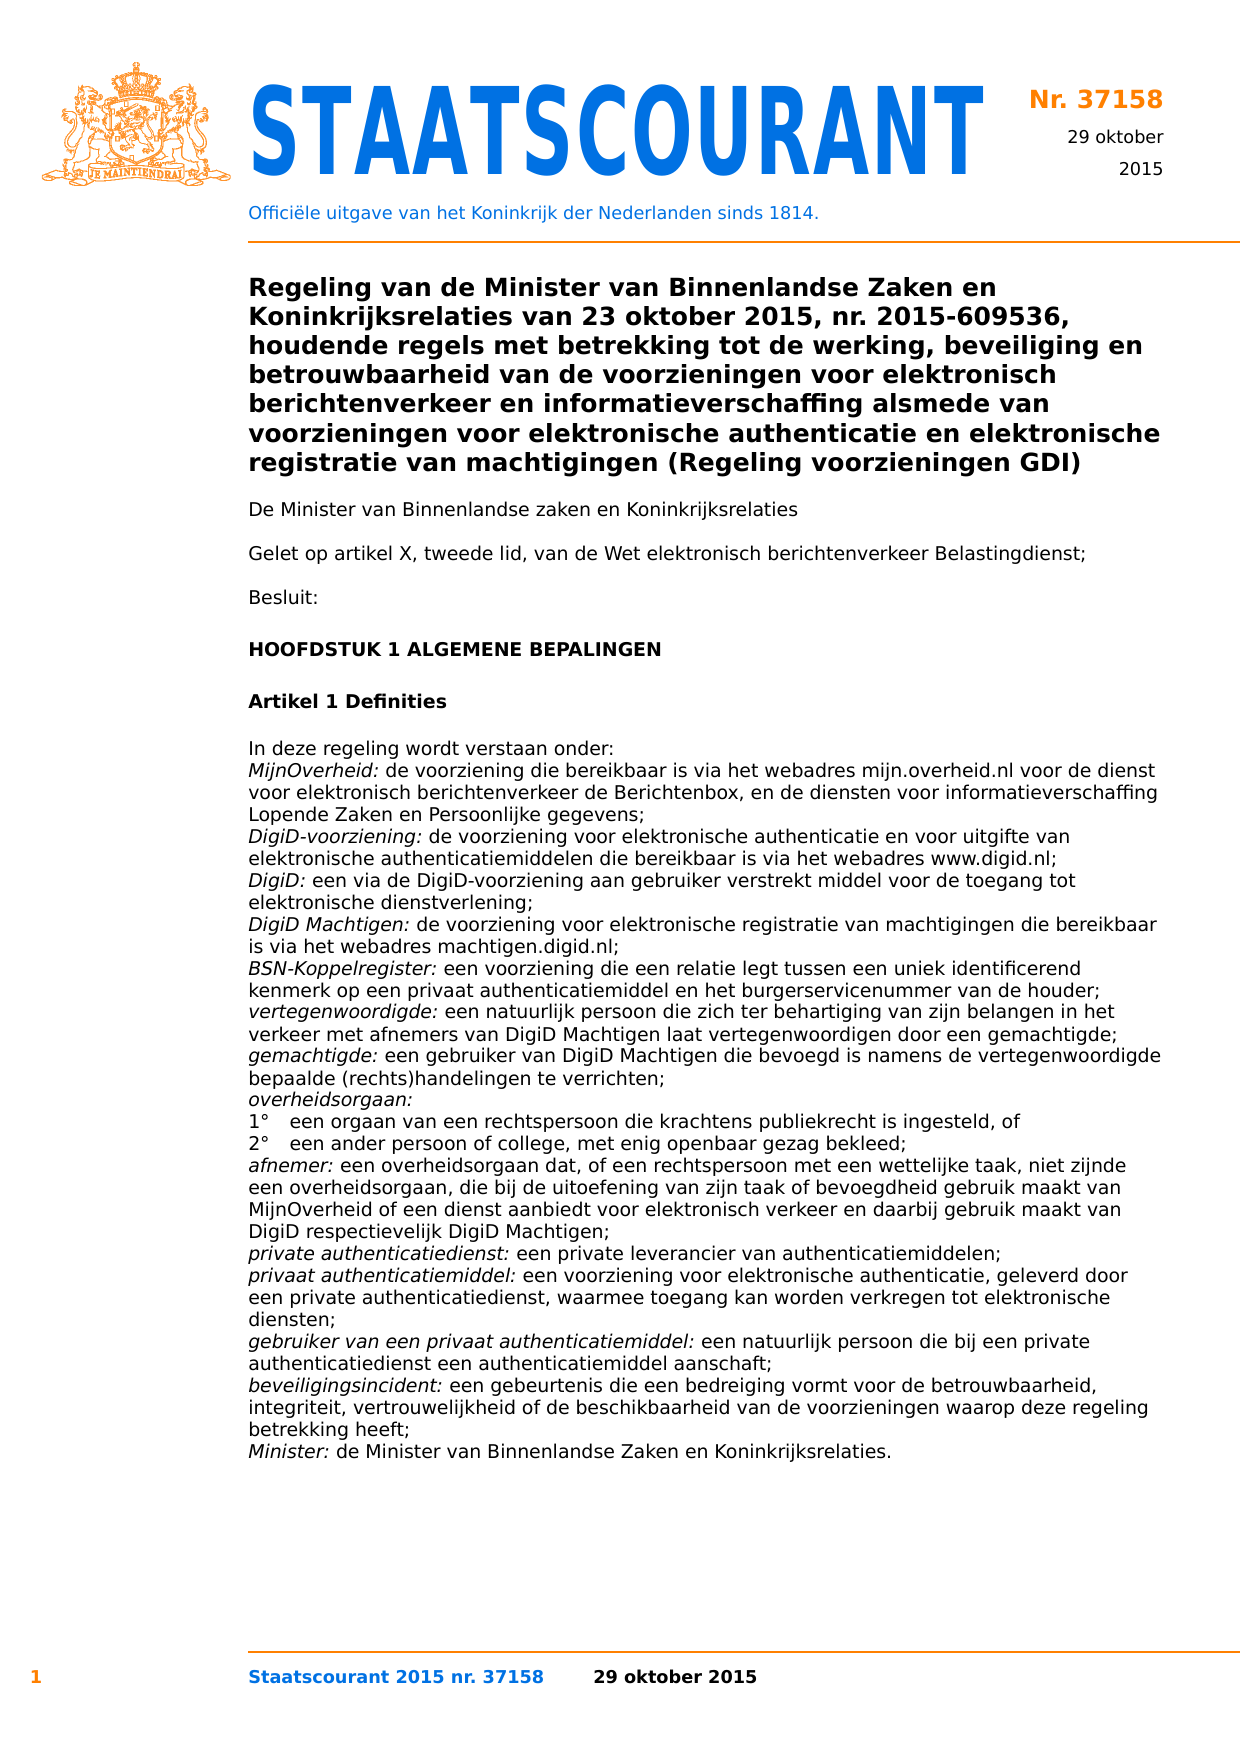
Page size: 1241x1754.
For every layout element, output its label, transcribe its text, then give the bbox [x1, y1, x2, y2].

text private authenticatiedienst: een private leverancier van authenticatiemiddelen; [248, 1243, 1163, 1265]
subtitle HOOFDSTUK 1 ALGEMENE BEPALINGEN [248, 639, 1163, 661]
text Minister: de Minister van Binnenlandse Zaken en Koninkrijksrelaties. [248, 1441, 1163, 1463]
text gebruiker van een privaat authenticatiemiddel: een natuurlijk persoon die bij een private authenticatiedienst een authenticatiemiddel aanschaft; [248, 1331, 1163, 1375]
text MijnOverheid: de voorziening die bereikbaar is via het webadres mijn.overheid.nl voor de dienst voor elektronisch berichtenverkeer de Berichtenbox, en de diensten voor informatieverschaffing Lopende Zaken en Persoonlijke gegevens; [248, 760, 1163, 826]
table_cell 29 oktober [998, 121, 1240, 153]
table_header [25, 62, 248, 241]
text DigiD: een via de DigiD-voorziening aan gebruiker verstrekt middel voor de toegang tot elektronische dienstverlening; [248, 869, 1163, 913]
text De Minister van Binnenlandse zaken en Koninkrijksrelaties [248, 499, 1163, 521]
text privaat authenticatiemiddel: een voorziening voor elektronische authenticatie, geleverd door een private authenticatiedienst, waarmee toegang kan worden verkregen tot elektronische diensten; [248, 1265, 1163, 1331]
text Besluit: [248, 587, 1163, 609]
text 2° een ander persoon of college, met enig openbaar gezag bekleed; [248, 1133, 1163, 1155]
text beveiligingsincident: een gebeurtenis die een bedreiging vormt voor de betrouwbaarheid, integriteit, vertrouwelijkheid of de beschikbaarheid van de voorzieningen waarop deze regeling betrekking heeft; [248, 1375, 1163, 1441]
text gemachtigde: een gebruiker van DigiD Machtigen die bevoegd is namens de vertegenwoordigde bepaalde (rechts)handelingen te verrichten; [248, 1045, 1163, 1089]
text overheidsorgaan: [248, 1089, 1163, 1111]
table_header Nr. 37158 [998, 62, 1240, 121]
subtitle Artikel 1 Definities [248, 691, 1163, 713]
text afnemer: een overheidsorgaan dat, of een rechtspersoon met een wettelijke taak, niet zijnde een overheidsorgaan, die bij de uitoefening van zijn taak of bevoegdheid gebruik maakt van MijnOverheid of een dienst aanbiedt voor elektronisch verkeer en daarbij gebruik maakt van DigiD respectievelijk DigiD Machtigen; [248, 1155, 1163, 1243]
table_header STAATSCOURANT [248, 62, 998, 203]
text 1° een orgaan van een rechtspersoon die krachtens publiekrecht is ingesteld, of [248, 1111, 1163, 1133]
table_cell Officiële uitgave van het Koninkrijk der Nederlanden sinds 1814. [248, 203, 1240, 241]
text DigiD Machtigen: de voorziening voor elektronische registratie van machtigingen die bereikbaar is via het webadres machtigen.digid.nl; [248, 913, 1163, 957]
picture [41, 62, 231, 186]
table_cell 2015 [998, 153, 1240, 203]
subtitle Regeling van de Minister van Binnenlandse Zaken en Koninkrijksrelaties van 23 oktober 2015, nr. 2015-609536, houdende regels met betrekking tot de werking, beveiliging en betrouwbaarheid van de voorzieningen voor elektronisch berichtenverkeer en informatieverschaffing alsmede van voorzieningen voor elektronische authenticatie en elektronische registratie van machtigingen (Regeling voorzieningen GDI) [248, 273, 1163, 477]
text BSN-Koppelregister: een voorziening die een relatie legt tussen een uniek identificerend kenmerk op een privaat authenticatiemiddel en het burgerservicenummer van de houder; [248, 957, 1163, 1001]
text In deze regeling wordt verstaan onder: [248, 738, 1163, 760]
text DigiD-voorziening: de voorziening voor elektronische authenticatie en voor uitgifte van elektronische authenticatiemiddelen die bereikbaar is via het webadres www.digid.nl; [248, 826, 1163, 869]
text vertegenwoordigde: een natuurlijk persoon die zich ter behartiging van zijn belangen in het verkeer met afnemers van DigiD Machtigen laat vertegenwoordigen door een gemachtigde; [248, 1001, 1163, 1045]
text Gelet op artikel X, tweede lid, van de Wet elektronisch berichtenverkeer Belastingdienst; [248, 543, 1163, 565]
